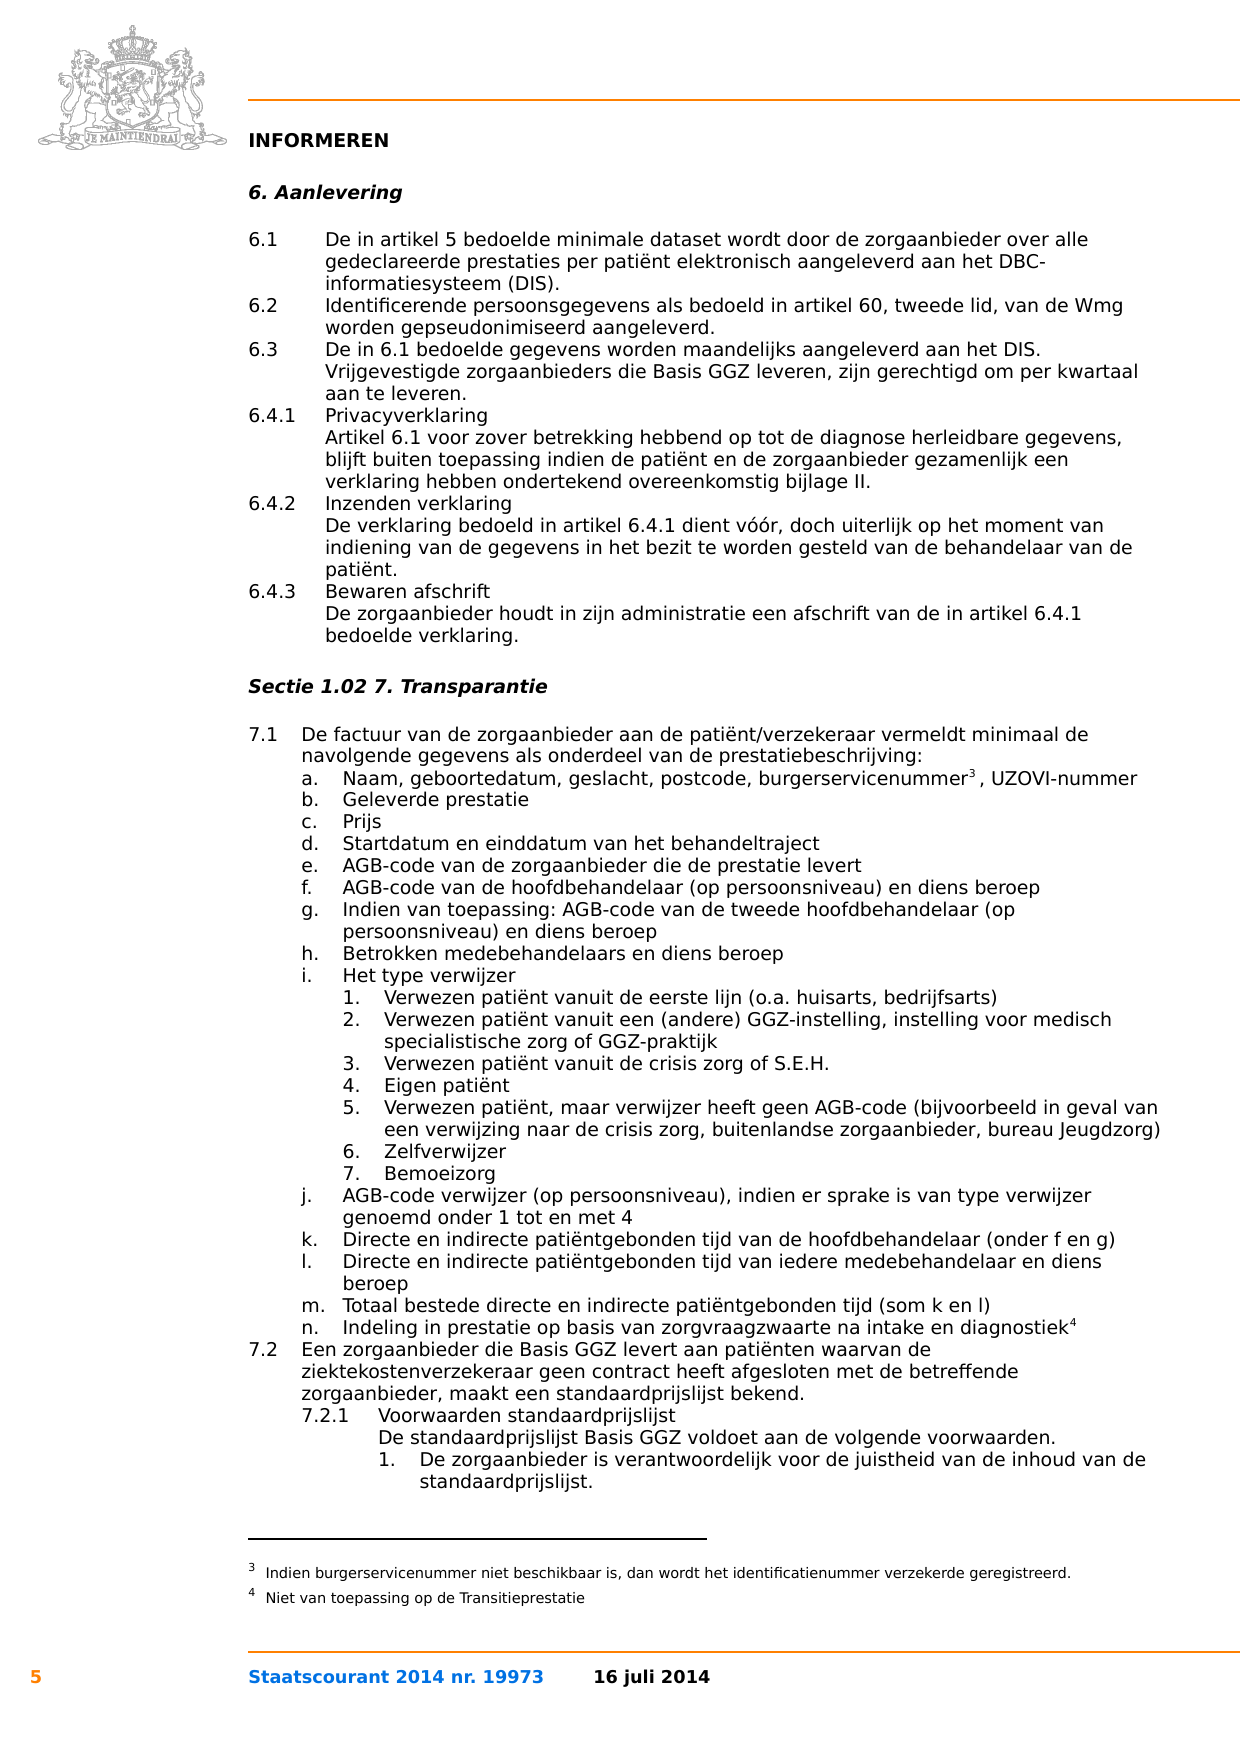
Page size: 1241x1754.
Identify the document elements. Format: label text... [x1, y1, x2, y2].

text De standaardprijslijst Basis GGZ voldoet aan de volgende voorwaarden. [378, 1427, 1163, 1449]
text De verklaring bedoeld in artikel 6.4.1 dient vóór, doch uiterlijk op het moment van indiening van de gegevens in het bezit te worden gesteld van de behandelaar van de patiënt. [325, 514, 1163, 581]
text l. Directe en indirecte patiëntgebonden tijd van iedere medebehandelaar en diens beroep [301, 1251, 1163, 1295]
text 6.2 Identificerende persoonsgegevens als bedoeld in artikel 60, tweede lid, van de Wmg worden gepseudonimiseerd aangeleverd. [248, 295, 1163, 339]
text e. AGB-code van de zorgaanbieder die de prestatie levert [301, 855, 1163, 877]
text 6.4.1 Privacyverklaring [248, 405, 1163, 427]
text f. AGB-code van de hoofdbehandelaar (op persoonsniveau) en diens beroep [301, 877, 1163, 899]
picture [38, 25, 227, 150]
text j. AGB-code verwijzer (op persoonsniveau), indien er sprake is van type verwijzer genoemd onder 1 tot en met 4 [301, 1185, 1163, 1229]
text 6.4.3 Bewaren afschrift [248, 581, 1163, 602]
text n. Indeling in prestatie op basis van zorgvraagzwaarte na intake en diagnostiek [301, 1317, 1163, 1339]
text Niet van toepassing op de Transitieprestatie [248, 1586, 1163, 1608]
text 3. Verwezen patiënt vanuit de crisis zorg of S.E.H. [342, 1053, 1163, 1075]
subtitle Sectie 1.02 7. Transparantie [248, 676, 1163, 698]
text 7.2 Een zorgaanbieder die Basis GGZ levert aan patiënten waarvan de ziektekostenverzekeraar geen contract heeft afgesloten met de betreffende zorgaanbieder, maakt een standaardprijslijst bekend. [248, 1339, 1163, 1405]
text Artikel 6.1 voor zover betrekking hebbend op tot de diagnose herleidbare gegevens, blijft buiten toepassing indien de patiënt en de zorgaanbieder gezamenlijk een verklaring hebben ondertekend overeenkomstig bijlage II. [325, 427, 1163, 493]
text 5. Verwezen patiënt, maar verwijzer heeft geen AGB-code (bijvoorbeeld in geval van een verwijzing naar de crisis zorg, buitenlandse zorgaanbieder, bureau Jeugdzorg) [342, 1097, 1163, 1141]
text i. Het type verwijzer [301, 965, 1163, 987]
text m. Totaal bestede directe en indirecte patiëntgebonden tijd (som k en l) [301, 1295, 1163, 1317]
text 6. Zelfverwijzer [342, 1141, 1163, 1163]
text 2. Verwezen patiënt vanuit een (andere) GGZ-instelling, instelling voor medisch specialistische zorg of GGZ-praktijk [342, 1009, 1163, 1053]
text d. Startdatum en einddatum van het behandeltraject [301, 833, 1163, 855]
text 6.1 De in artikel 5 bedoelde minimale dataset wordt door de zorgaanbieder over alle gedeclareerde prestaties per patiënt elektronisch aangeleverd aan het DBC-informatiesysteem (DIS). [248, 229, 1163, 295]
text g. Indien van toepassing: AGB-code van de tweede hoofdbehandelaar (op persoonsniveau) en diens beroep [301, 899, 1163, 943]
text b. Geleverde prestatie [301, 789, 1163, 811]
text 7.1 De factuur van de zorgaanbieder aan de patiënt/verzekeraar vermeldt minimaal de navolgende gegevens als onderdeel van de prestatiebeschrijving: [248, 723, 1163, 767]
text 7.2.1 Voorwaarden standaardprijslijst [301, 1405, 1163, 1427]
text 6.4.2 Inzenden verklaring [248, 493, 1163, 514]
text c. Prijs [301, 811, 1163, 833]
text a. Naam, geboortedatum, geslacht, postcode, burgerservicenummer, UZOVI-nummer [301, 767, 1163, 789]
text De zorgaanbieder houdt in zijn administratie een afschrift van de in artikel 6.4.1 bedoelde verklaring. [325, 602, 1163, 646]
subtitle 6. Aanlevering [248, 182, 1163, 204]
text Indien burgerservicenummer niet beschikbaar is, dan wordt het identificatienummer verzekerde geregistreerd. [248, 1561, 1163, 1583]
text h. Betrokken medebehandelaars en diens beroep [301, 943, 1163, 965]
text 7. Bemoeizorg [342, 1163, 1163, 1185]
text 4. Eigen patiënt [342, 1075, 1163, 1097]
text 1. Verwezen patiënt vanuit de eerste lijn (o.a. huisarts, bedrijfsarts) [342, 987, 1163, 1009]
subtitle INFORMEREN [248, 130, 1163, 152]
text k. Directe en indirecte patiëntgebonden tijd van de hoofdbehandelaar (onder f en g) [301, 1229, 1163, 1251]
text 6.3 De in 6.1 bedoelde gegevens worden maandelijks aangeleverd aan het DIS. Vrijgevestigde zorgaanbieders die Basis GGZ leveren, zijn gerechtigd om per kwartaal aan te leveren. [248, 339, 1163, 405]
text 1. De zorgaanbieder is verantwoordelijk voor de juistheid van de inhoud van de standaardprijslijst. [378, 1449, 1163, 1493]
